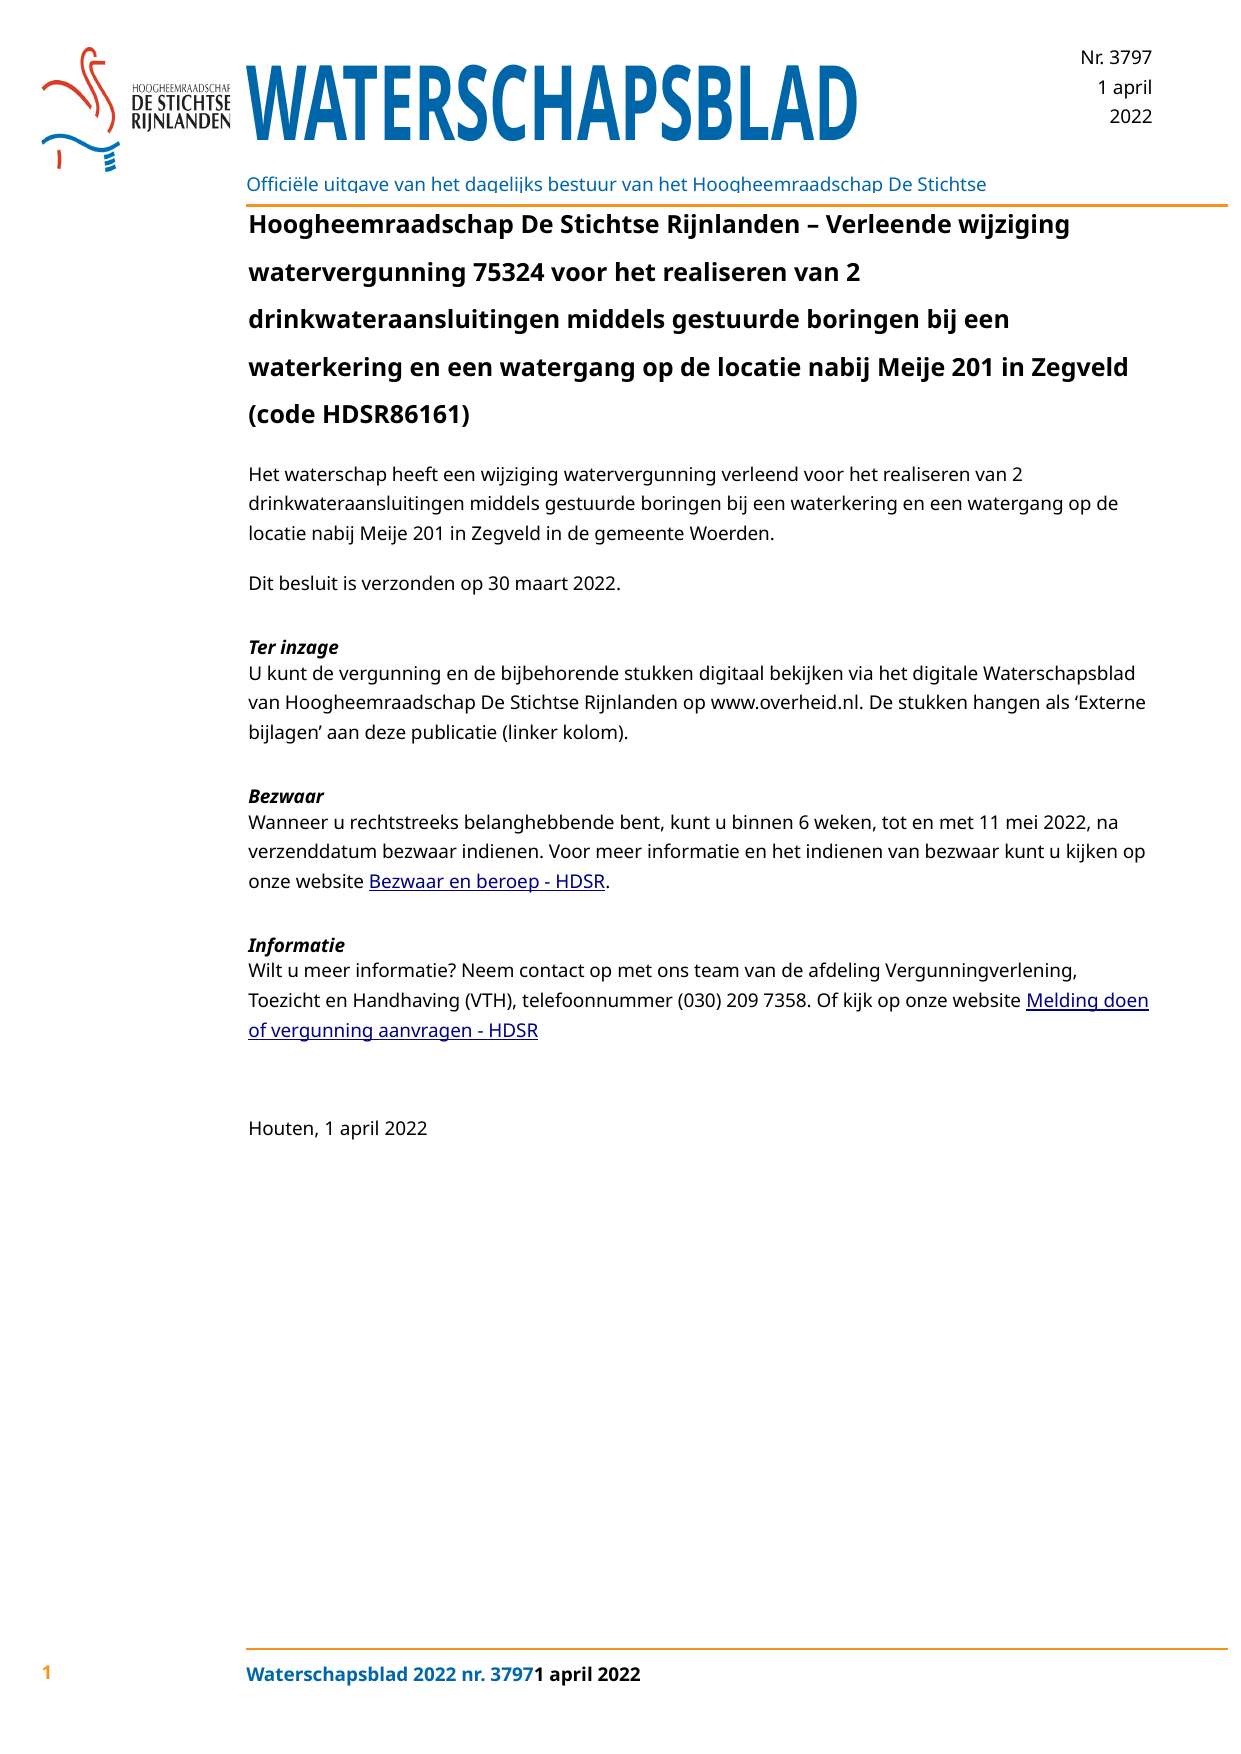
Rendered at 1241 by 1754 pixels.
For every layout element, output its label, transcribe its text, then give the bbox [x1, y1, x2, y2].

text Hoogheemraadschap De Stichtse Rijnlanden – Verleende wijziging watervergunning 75324 voor het realiseren van 2 drinkwateraansluitingen middels gestuurde boringen bij een waterkering en een watergang op de locatie nabij Meije 201 in Zegveld (code HDSR86161) [248, 207, 1152, 431]
text Ter inzage [248, 634, 1152, 660]
picture [41, 47, 231, 172]
text Informatie [248, 932, 1152, 958]
text Dit besluit is verzonden op 30 maart 2022. [248, 570, 1152, 596]
text U kunt de vergunning en de bijbehorende stukken digitaal bekijken via het digitale Waterschapsblad van Hoogheemraadschap De Stichtse Rijnlanden op www.overheid.nl. De stukken hangen als ‘Externe bijlagen’ aan deze publicatie (linker kolom). [248, 660, 1152, 745]
text Houten, 1 april 2022 [248, 1115, 1152, 1141]
text Bezwaar [248, 783, 1152, 809]
text Het waterschap heeft een wijziging watervergunning verleend voor het realiseren van 2 drinkwateraansluitingen middels gestuurde boringen bij een waterkering en een watergang op de locatie nabij Meije 201 in Zegveld in de gemeente Woerden. [248, 461, 1152, 546]
text Wanneer u rechtstreeks belanghebbende bent, kunt u binnen 6 weken, tot en met 11 mei 2022, na verzenddatum bezwaar indienen. Voor meer informatie en het indienen van bezwaar kunt u kijken op onze website Bezwaar en beroep - HDSR. [248, 809, 1152, 894]
text Wilt u meer informatie? Neem contact op met ons team van de afdeling Vergunningverlening, Toezicht en Handhaving (VTH), telefoonnummer (030) 209 7358. Of kijk op onze website Melding doen of vergunning aanvragen - HDSR [248, 958, 1152, 1043]
